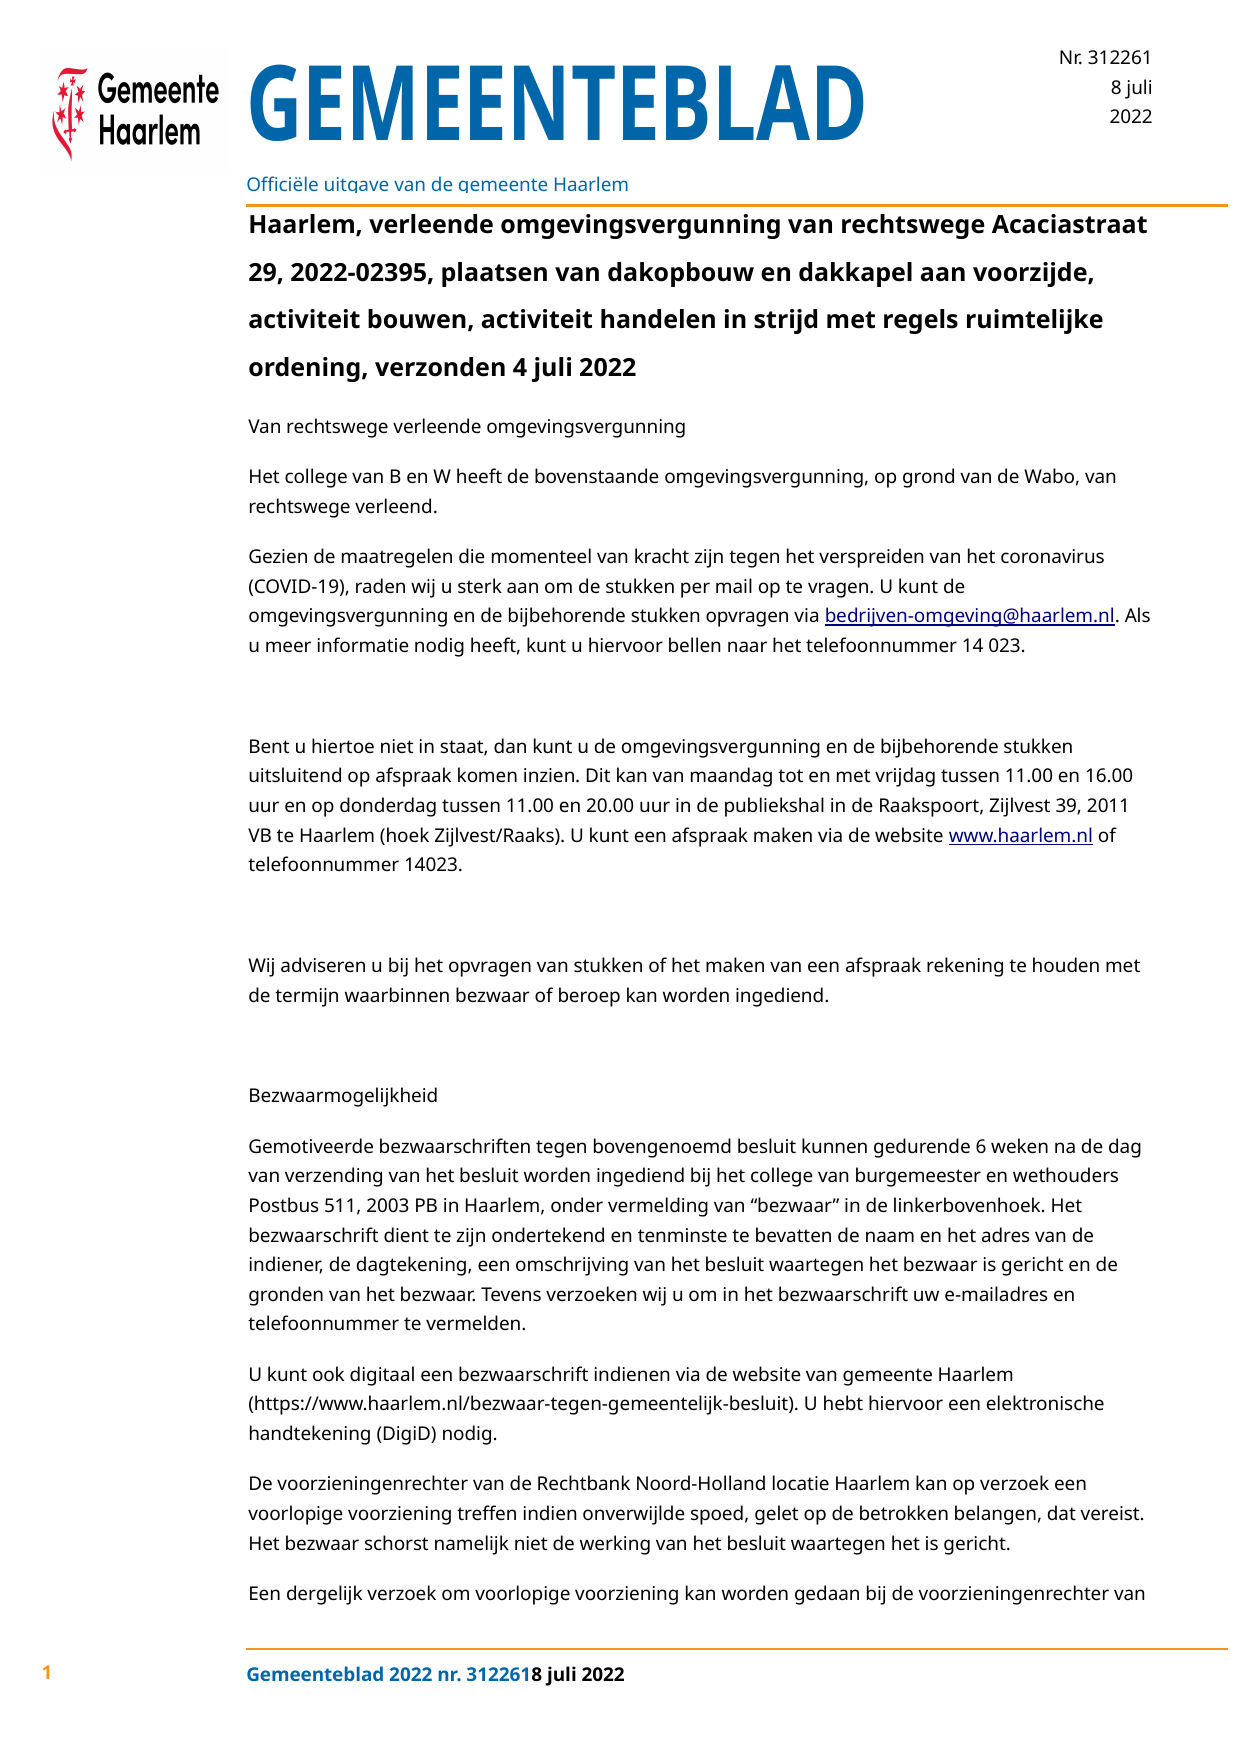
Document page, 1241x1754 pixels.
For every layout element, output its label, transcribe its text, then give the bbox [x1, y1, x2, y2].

text Bent u hiertoe niet in staat, dan kunt u de omgevingsvergunning en de bijbehorende stukken uitsluitend op afspraak komen inzien. Dit kan van maandag tot en met vrijdag tussen 11.00 en 16.00 uur en op donderdag tussen 11.00 en 20.00 uur in de publiekshal in de Raakspoort, Zijlvest 39, 2011 VB te Haarlem (hoek Zijlvest/Raaks). U kunt een afspraak maken via de website www.haarlem.nl of telefoonnummer 14023. [248, 733, 1152, 877]
text De voorzieningenrechter van de Rechtbank Noord-Holland locatie Haarlem kan op verzoek een voorlopige voorziening treffen indien onverwijlde spoed, gelet op de betrokken belangen, dat vereist. Het bezwaar schorst namelijk niet de werking van het besluit waartegen het is gericht. [248, 1471, 1152, 1556]
text Gezien de maatregelen die momenteel van kracht zijn tegen het verspreiden van het coronavirus (COVID-19), raden wij u sterk aan om de stukken per mail op te vragen. U kunt de omgevingsvergunning en de bijbehorende stukken opvragen via bedrijven-omgeving@haarlem.nl. Als u meer informatie nodig heeft, kunt u hiervoor bellen naar het telefoonnummer 14 023. [248, 543, 1152, 658]
text Het college van B en W heeft de bovenstaande omgevingsvergunning, op grond van de Wabo, van rechtswege verleend. [248, 463, 1152, 519]
text Haarlem, verleende omgevingsvergunning van rechtswege Acaciastraat 29, 2022-02395, plaatsen van dakopbouw en dakkapel aan voorzijde, activiteit bouwen, activiteit handelen in strijd met regels ruimtelijke ordening, verzonden 4 juli 2022 [248, 207, 1152, 384]
text Een dergelijk verzoek om voorlopige voorziening kan worden gedaan bij de voorzieningenrechter van [248, 1580, 1152, 1606]
text Van rechtswege verleende omgevingsvergunning [248, 413, 1152, 439]
text Wij adviseren u bij het opvragen van stukken of het maken van een afspraak rekening te houden met de termijn waarbinnen bezwaar of beroep kan worden ingediend. [248, 952, 1152, 1008]
picture [41, 47, 231, 172]
text Gemotiveerde bezwaarschriften tegen bovengenoemd besluit kunnen gedurende 6 weken na de dag van verzending van het besluit worden ingediend bij het college van burgemeester en wethouders Postbus 511, 2003 PB in Haarlem, onder vermelding van “bezwaar” in de linkerbovenhoek. Het bezwaarschrift dient te zijn ondertekend en tenminste te bevatten de naam en het adres van de indiener, de dagtekening, een omschrijving van het besluit waartegen het bezwaar is gericht en de gronden van het bezwaar. Tevens verzoeken wij u om in het bezwaarschrift uw e-mailadres en telefoonnummer te vermelden. [248, 1133, 1152, 1336]
text U kunt ook digitaal een bezwaarschrift indienen via de website van gemeente Haarlem (https://www.haarlem.nl/bezwaar-tegen-gemeentelijk-besluit). U hebt hiervoor een elektronische handtekening (DigiD) nodig. [248, 1361, 1152, 1446]
text Bezwaarmogelijkheid [248, 1083, 1152, 1108]
